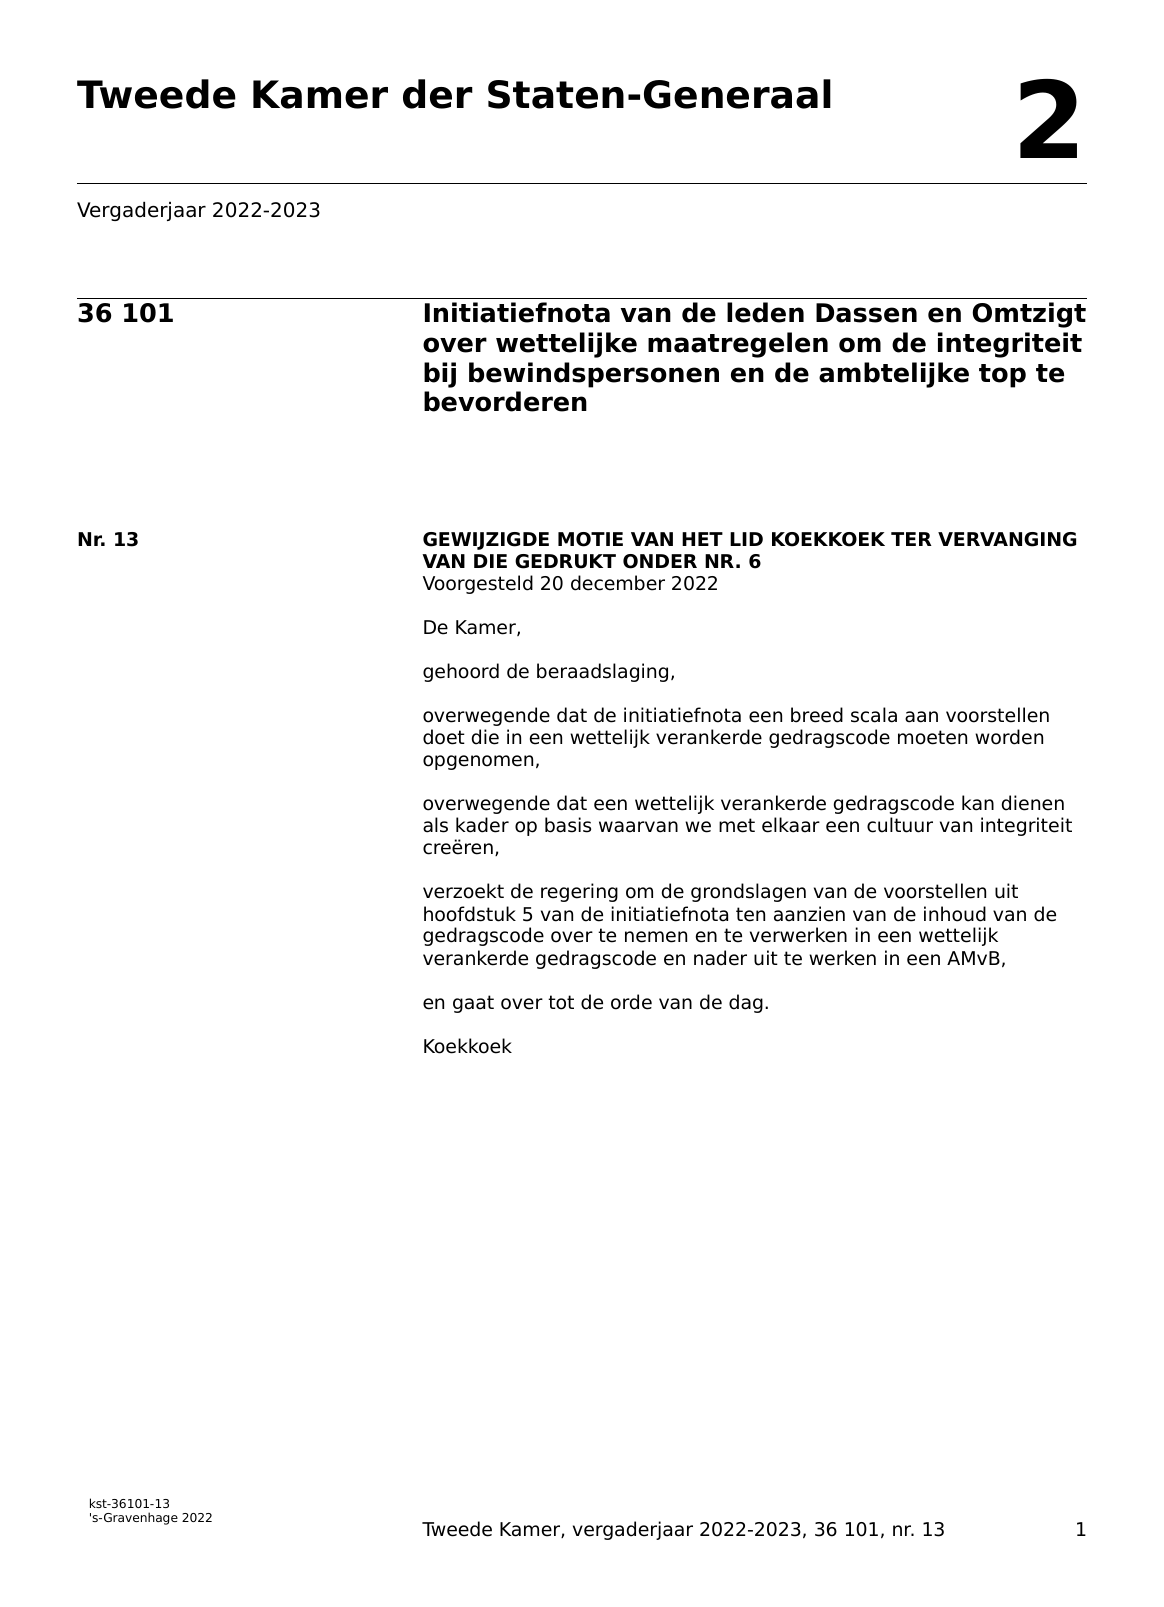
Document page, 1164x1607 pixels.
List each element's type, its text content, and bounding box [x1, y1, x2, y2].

text 's-Gravenhage 2022 [88, 1511, 323, 1525]
subtitle Nr. 13 GEWIJZIGDE MOTIE VAN HET LID KOEKKOEK TER VERVANGING VAN DIE GEDRUKT ONDER NR. 6 [77, 529, 1087, 573]
text Koekkoek [422, 1036, 1087, 1058]
text gehoord de beraadslaging, [422, 661, 1087, 683]
text kst-36101-13 [88, 1497, 323, 1511]
text verzoekt de regering om de grondslagen van de voorstellen uit hoofdstuk 5 van de initiatiefnota ten aanzien van de inhoud van de gedragscode over te nemen en te verwerken in een wettelijk verankerde gedragscode en nader uit te werken in een AMvB, [422, 881, 1087, 969]
text overwegende dat een wettelijk verankerde gedragscode kan dienen als kader op basis waarvan we met elkaar een cultuur van integriteit creëren, [422, 793, 1087, 859]
table_header 2 [886, 59, 1087, 183]
table_header Tweede Kamer der Staten-Generaal [77, 59, 886, 183]
text overwegende dat de initiatiefnota een breed scala aan voorstellen doet die in een wettelijk verankerde gedragscode moeten worden opgenomen, [422, 705, 1087, 771]
text De Kamer, [422, 617, 1087, 639]
text en gaat over tot de orde van de dag. [422, 992, 1087, 1013]
text Voorgesteld 20 december 2022 [422, 573, 1087, 595]
table_cell Vergaderjaar 2022-2023 [77, 184, 1087, 298]
subtitle 36 101 Initiatiefnota van de leden Dassen en Omtzigt over wettelijke maatregelen om de integriteit bij bewindspersonen en de ambtelijke top te bevorderen [77, 299, 1087, 418]
